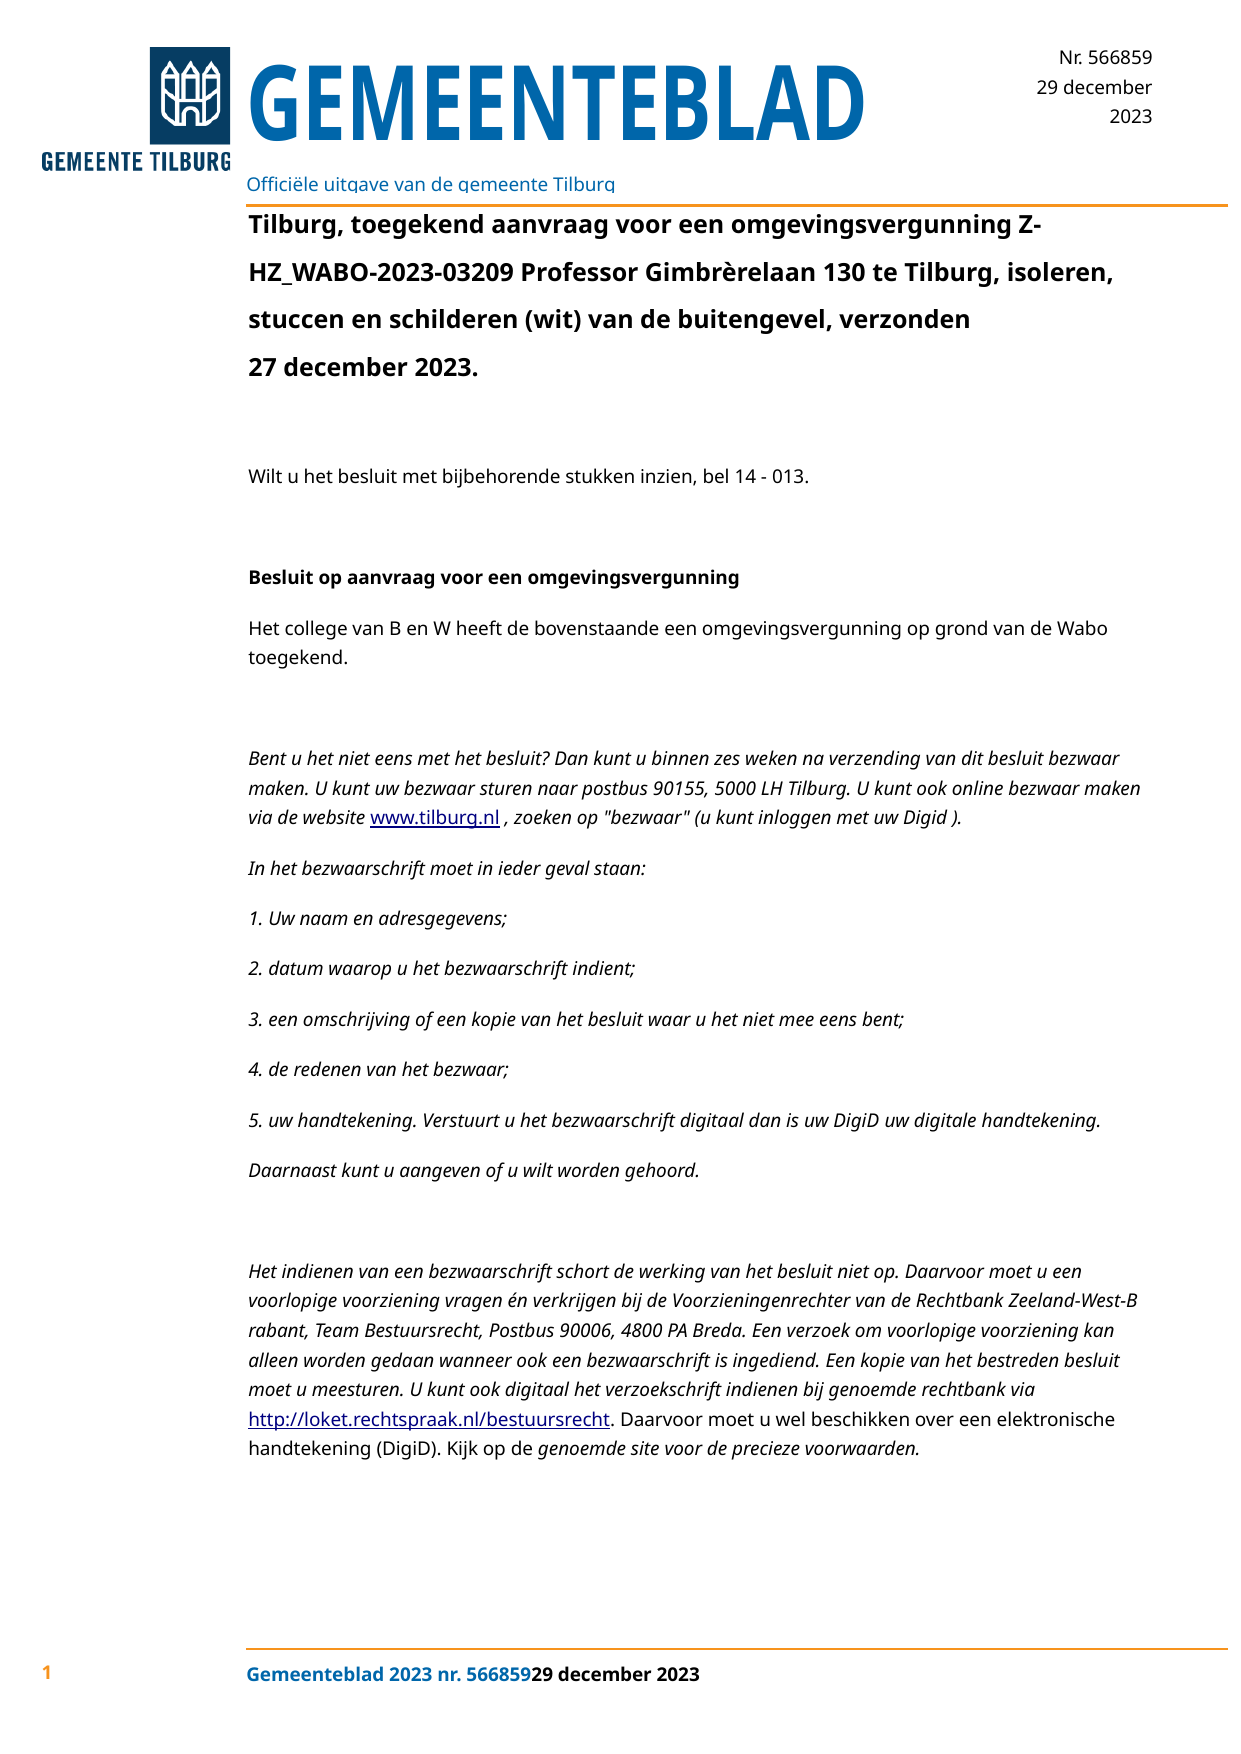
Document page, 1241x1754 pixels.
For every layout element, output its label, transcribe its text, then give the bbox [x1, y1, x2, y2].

text 5. uw handtekening. Verstuurt u het bezwaarschrift digitaal dan is uw DigiD uw digitale handtekening. [248, 1107, 1152, 1133]
text Bent u het niet eens met het besluit? Dan kunt u binnen zes weken na verzending van dit besluit bezwaar maken. U kunt uw bezwaar sturen naar postbus 90155, 5000 LH Tilburg. U kunt ook online bezwaar maken via de website www.tilburg.nl , zoeken op "bezwaar" (u kunt inloggen met uw Digid ). [248, 745, 1152, 830]
text Het indienen van een bezwaarschrift schort de werking van het besluit niet op. Daarvoor moet u een voorlopige voorziening vragen én verkrijgen bij de Voorzieningenrechter van de Rechtbank Zeeland-West-B rabant, Team Bestuursrecht, Postbus 90006, 4800 PA Breda. Een verzoek om voorlopige voorziening kan alleen worden gedaan wanneer ook een bezwaarschrift is ingediend. Een kopie van het bestreden besluit moet u meesturen. U kunt ook digitaal het verzoekschrift indienen bij genoemde rechtbank via http://loket.rechtspraak.nl/bestuursrecht. Daarvoor moet u wel beschikken over een elektronische handtekening (DigiD). Kijk op de genoemde site voor de precieze voorwaarden. [248, 1258, 1152, 1461]
text Het college van B en W heeft de bovenstaande een omgevingsvergunning op grond van de Wabo toegekend. [248, 615, 1152, 670]
text 1. Uw naam en adresgegevens; [248, 905, 1152, 931]
text 4. de redenen van het bezwaar; [248, 1056, 1152, 1082]
picture [41, 47, 231, 172]
text 3. een omschrijving of een kopie van het besluit waar u het niet mee eens bent; [248, 1006, 1152, 1032]
text Besluit op aanvraag voor een omgevingsvergunning [248, 564, 1152, 590]
text 2. datum waarop u het bezwaarschrift indient; [248, 956, 1152, 981]
text Tilburg, toegekend aanvraag voor een omgevingsvergunning Z-HZ_WABO-2023-03209 Professor Gimbrèrelaan 130 te Tilburg, isoleren, stuccen en schilderen (wit) van de buitengevel, verzonden 27 december 2023. [248, 207, 1152, 384]
text Daarnaast kunt u aangeven of u wilt worden gehoord. [248, 1157, 1152, 1183]
text In het bezwaarschrift moet in ieder geval staan: [248, 855, 1152, 881]
text Wilt u het besluit met bijbehorende stukken inzien, bel 14 - 013. [248, 463, 1152, 489]
